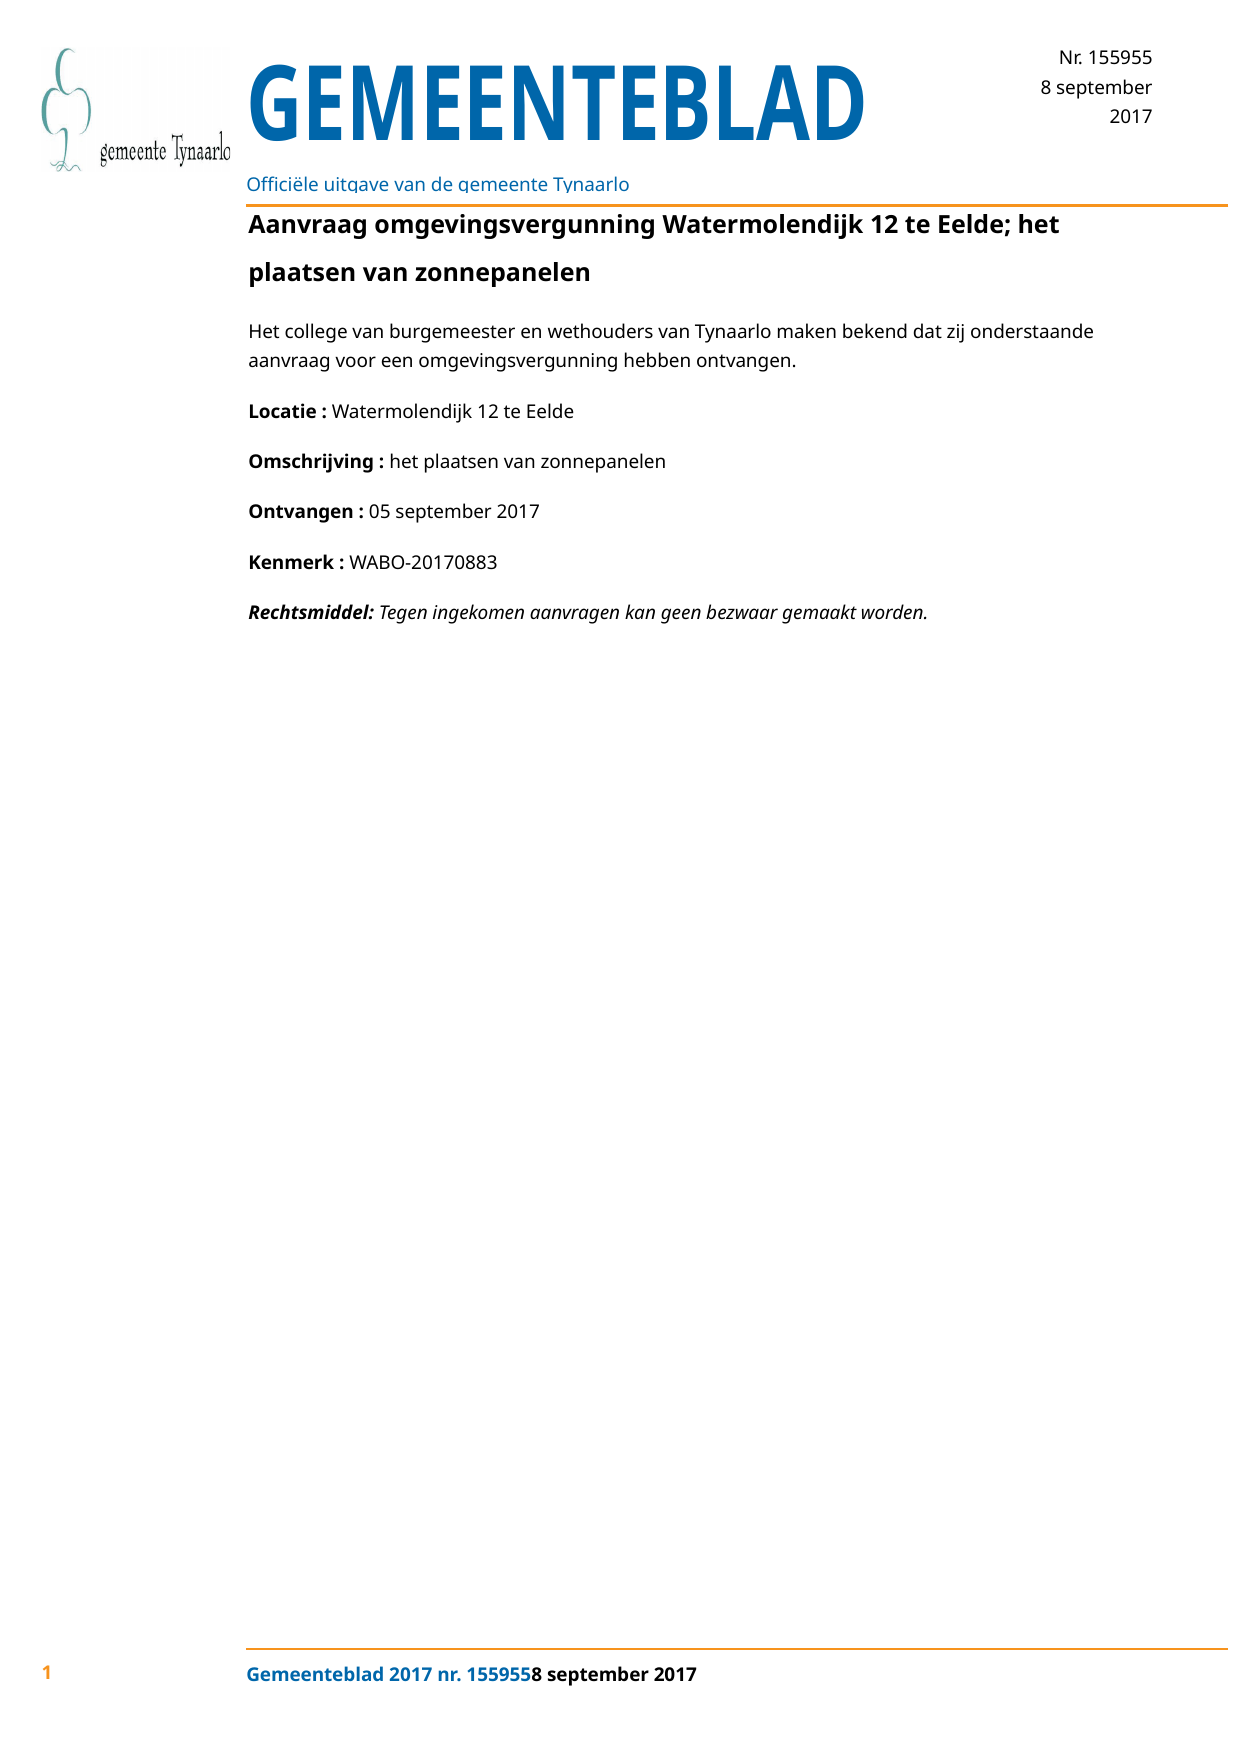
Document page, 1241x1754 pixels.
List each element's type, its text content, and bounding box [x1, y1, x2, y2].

text Kenmerk : WABO-20170883 [248, 549, 1152, 575]
text Ontvangen : 05 september 2017 [248, 499, 1152, 524]
picture [41, 47, 231, 172]
text Locatie : Watermolendijk 12 te Eelde [248, 398, 1152, 424]
text Aanvraag omgevingsvergunning Watermolendijk 12 te Eelde; het plaatsen van zonnepanelen [248, 207, 1152, 288]
text Rechtsmiddel: Tegen ingekomen aanvragen kan geen bezwaar gemaakt worden. [248, 599, 1152, 625]
text Het college van burgemeester en wethouders van Tynaarlo maken bekend dat zij onderstaande aanvraag voor een omgevingsvergunning hebben ontvangen. [248, 318, 1152, 373]
text Omschrijving : het plaatsen van zonnepanelen [248, 448, 1152, 474]
